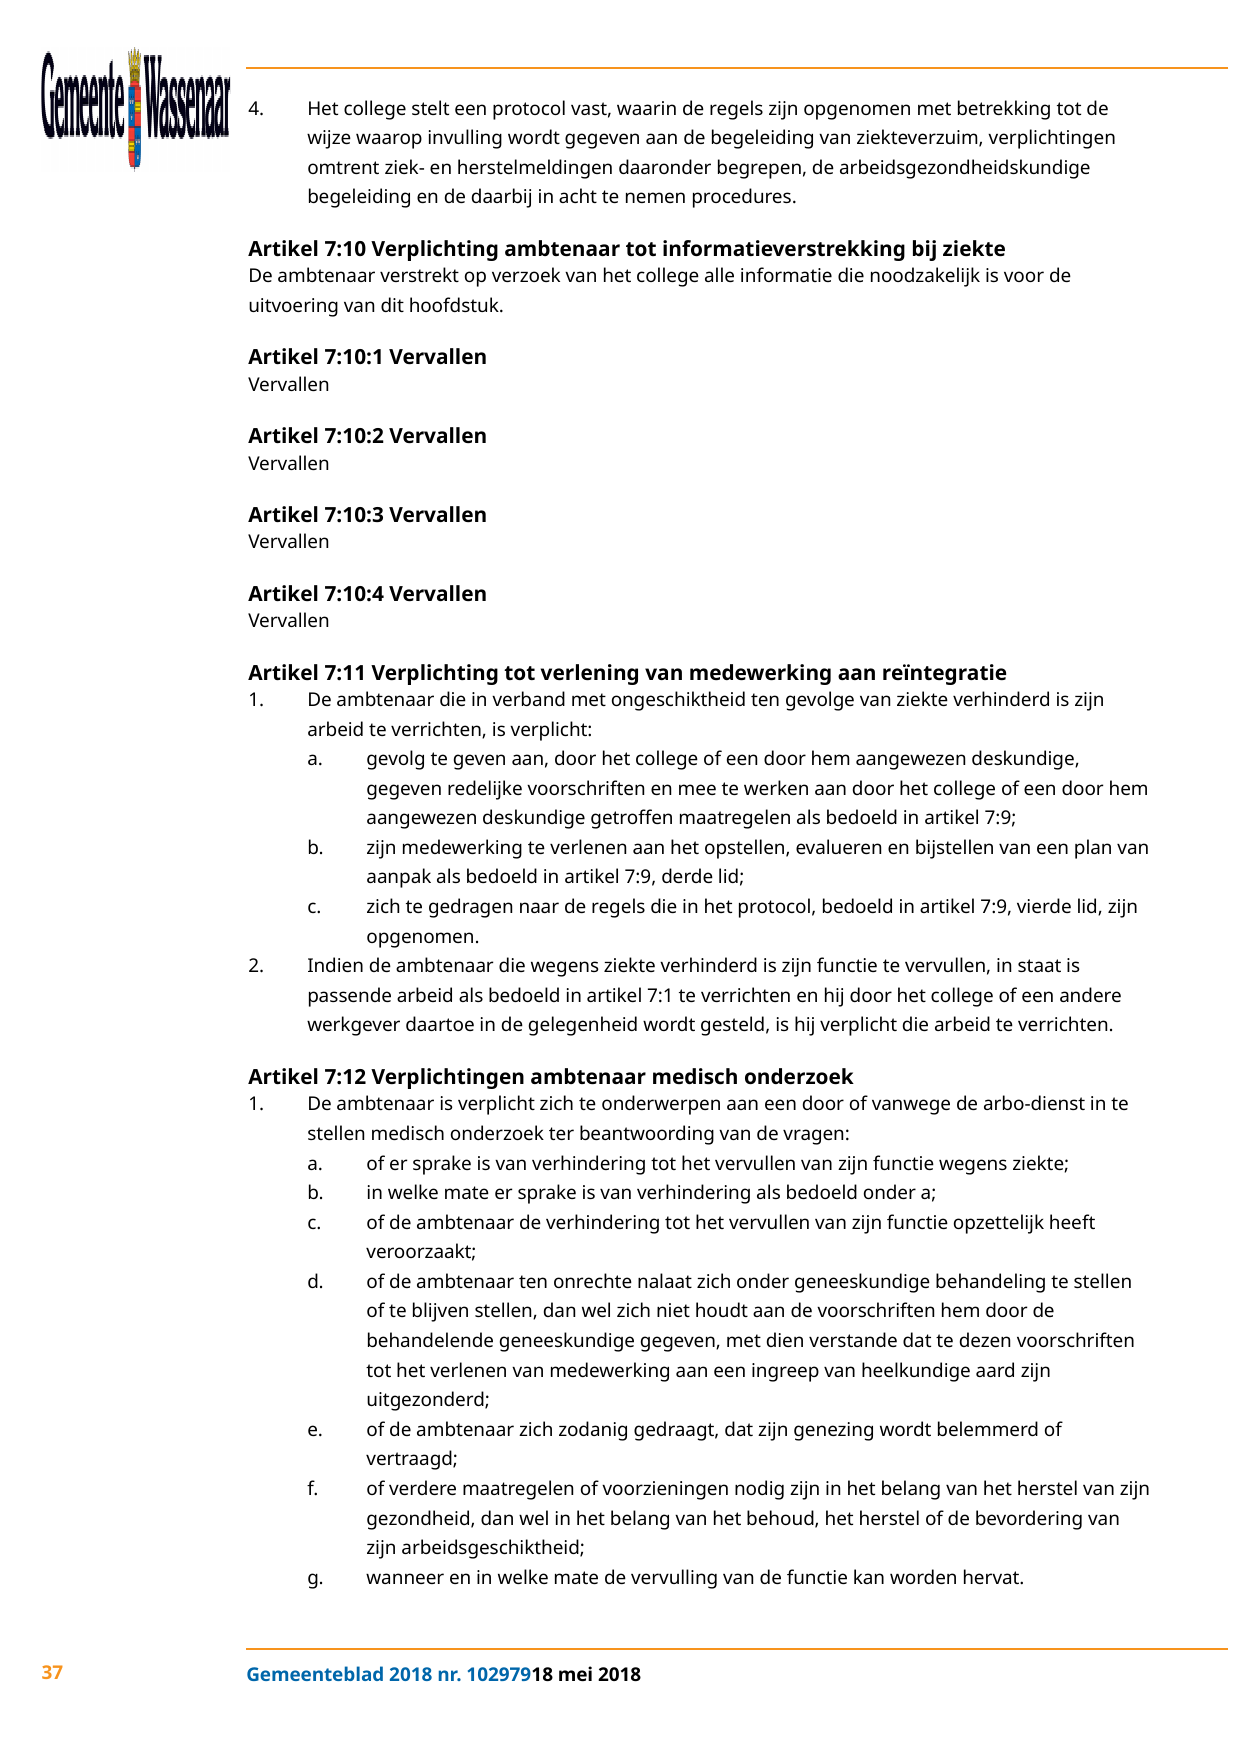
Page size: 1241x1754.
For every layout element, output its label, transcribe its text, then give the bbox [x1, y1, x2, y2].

text Artikel 7:10:2 Vervallen [248, 421, 1152, 450]
picture [41, 47, 231, 172]
list of er sprake is van verhindering tot het vervullen van zijn functie wegens ziekte; [307, 1150, 1152, 1175]
list zich te gedragen naar de regels die in het protocol, bedoeld in artikel 7:9, vierde lid, zijn opgenomen. [307, 893, 1152, 949]
list zijn medewerking te verlenen aan het opstellen, evalueren en bijstellen van een plan van aanpak als bedoeld in artikel 7:9, derde lid; [307, 834, 1152, 889]
text Artikel 7:10:1 Vervallen [248, 342, 1152, 371]
text Vervallen [248, 528, 1152, 554]
list of de ambtenaar de verhindering tot het vervullen van zijn functie opzettelijk heeft veroorzaakt; [307, 1209, 1152, 1264]
list De ambtenaar is verplicht zich te onderwerpen aan een door of vanwege de arbo-dienst in te stellen medisch onderzoek ter beantwoording van de vragen: [248, 1091, 1152, 1146]
list in welke mate er sprake is van verhindering als bedoeld onder a; [307, 1179, 1152, 1205]
text Artikel 7:12 Verplichtingen ambtenaar medisch onderzoek [248, 1062, 1152, 1091]
list of de ambtenaar zich zodanig gedraagt, dat zijn genezing wordt belemmerd of vertraagd; [307, 1416, 1152, 1471]
list of verdere maatregelen of voorzieningen nodig zijn in het belang van het herstel van zijn gezondheid, dan wel in het belang van het behoud, het herstel of de bevordering van zijn arbeidsgeschiktheid; [307, 1475, 1152, 1560]
text De ambtenaar verstrekt op verzoek van het college alle informatie die noodzakelijk is voor de uitvoering van dit hoofdstuk. [248, 262, 1152, 318]
text Vervallen [248, 607, 1152, 633]
text Artikel 7:10 Verplichting ambtenaar tot informatieverstrekking bij ziekte [248, 234, 1152, 262]
text Artikel 7:10:3 Vervallen [248, 500, 1152, 528]
list wanneer en in welke mate de vervulling van de functie kan worden hervat. [307, 1564, 1152, 1589]
list Indien de ambtenaar die wegens ziekte verhinderd is zijn functie te vervullen, in staat is passende arbeid als bedoeld in artikel 7:1 te verrichten en hij door het college of een andere werkgever daartoe in de gelegenheid wordt gesteld, is hij verplicht die arbeid te verrichten. [248, 952, 1152, 1037]
list of de ambtenaar ten onrechte nalaat zich onder geneeskundige behandeling te stellen of te blijven stellen, dan wel zich niet houdt aan de voorschriften hem door de behandelende geneeskundige gegeven, met dien verstande dat te dezen voorschriften tot het verlenen van medewerking aan een ingreep van heelkundige aard zijn uitgezonderd; [307, 1268, 1152, 1412]
text Vervallen [248, 371, 1152, 397]
text Artikel 7:10:4 Vervallen [248, 579, 1152, 607]
text Artikel 7:11 Verplichting tot verlening van medewerking aan reïntegratie [248, 658, 1152, 686]
list De ambtenaar die in verband met ongeschiktheid ten gevolge van ziekte verhinderd is zijn arbeid te verrichten, is verplicht: [248, 686, 1152, 742]
list gevolg te geven aan, door het college of een door hem aangewezen deskundige, gegeven redelijke voorschriften en mee te werken aan door het college of een door hem aangewezen deskundige getroffen maatregelen als bedoeld in artikel 7:9; [307, 745, 1152, 830]
text Vervallen [248, 450, 1152, 475]
list Het college stelt een protocol vast, waarin de regels zijn opgenomen met betrekking tot de wijze waarop invulling wordt gegeven aan de begeleiding van ziekteverzuim, verplichtingen omtrent ziek- en herstelmeldingen daaronder begrepen, de arbeidsgezondheidskundige begeleiding en de daarbij in acht te nemen procedures. [248, 95, 1152, 209]
